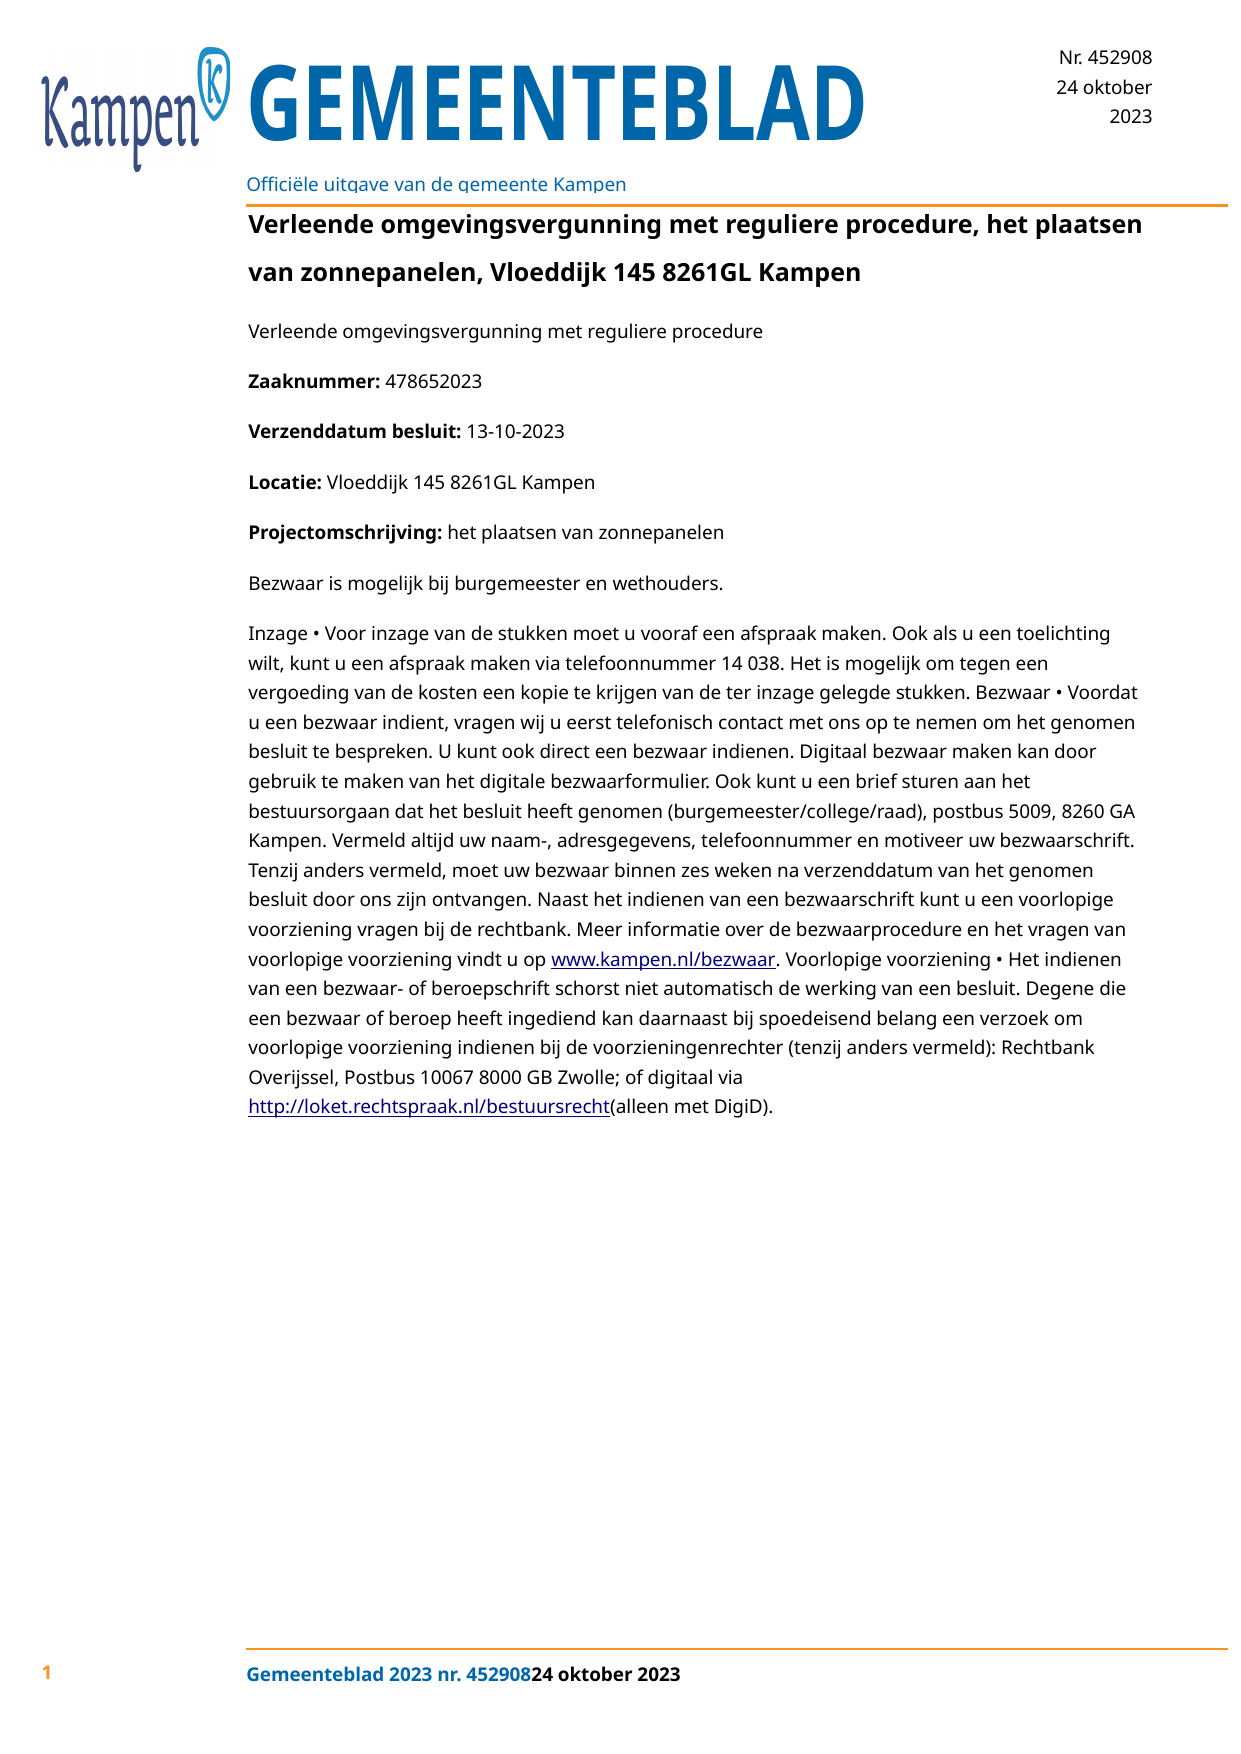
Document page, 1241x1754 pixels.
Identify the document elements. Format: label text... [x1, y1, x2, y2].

text Projectomschrijving: het plaatsen van zonnepanelen [248, 519, 1152, 545]
text Zaaknummer: 478652023 [248, 368, 1152, 394]
text Verleende omgevingsvergunning met reguliere procedure [248, 318, 1152, 344]
text Locatie: Vloeddijk 145 8261GL Kampen [248, 469, 1152, 495]
text Verzenddatum besluit: 13-10-2023 [248, 419, 1152, 444]
text Inzage • Voor inzage van de stukken moet u vooraf een afspraak maken. Ook als u een toelichting wilt, kunt u een afspraak maken via telefoonnummer 14 038. Het is mogelijk om tegen een vergoeding van de kosten een kopie te krijgen van de ter inzage gelegde stukken. Bezwaar • Voordat u een bezwaar indient, vragen wij u eerst telefonisch contact met ons op te nemen om het genomen besluit te bespreken. U kunt ook direct een bezwaar indienen. Digitaal bezwaar maken kan door gebruik te maken van het digitale bezwaarformulier. Ook kunt u een brief sturen aan het bestuursorgaan dat het besluit heeft genomen (burgemeester/college/raad), postbus 5009, 8260 GA Kampen. Vermeld altijd uw naam-, adresgegevens, telefoonnummer en motiveer uw bezwaarschrift. Tenzij anders vermeld, moet uw bezwaar binnen zes weken na verzenddatum van het genomen besluit door ons zijn ontvangen. Naast het indienen van een bezwaarschrift kunt u een voorlopige voorziening vragen bij de rechtbank. Meer informatie over de bezwaarprocedure en het vragen van voorlopige voorziening vindt u op www.kampen.nl/bezwaar. Voorlopige voorziening • Het indienen van een bezwaar- of beroepschrift schorst niet automatisch de werking van een besluit. Degene die een bezwaar of beroep heeft ingediend kan daarnaast bij spoedeisend belang een verzoek om voorlopige voorziening indienen bij de voorzieningenrechter (tenzij anders vermeld): Rechtbank Overijssel, Postbus 10067 8000 GB Zwolle; of digitaal via http://loket.rechtspraak.nl/bestuursrecht(alleen met DigiD). [248, 620, 1152, 1119]
text Verleende omgevingsvergunning met reguliere procedure, het plaatsen van zonnepanelen, Vloeddijk 145 8261GL Kampen [248, 207, 1152, 288]
text Bezwaar is mogelijk bij burgemeester en wethouders. [248, 570, 1152, 596]
picture [41, 47, 231, 172]
